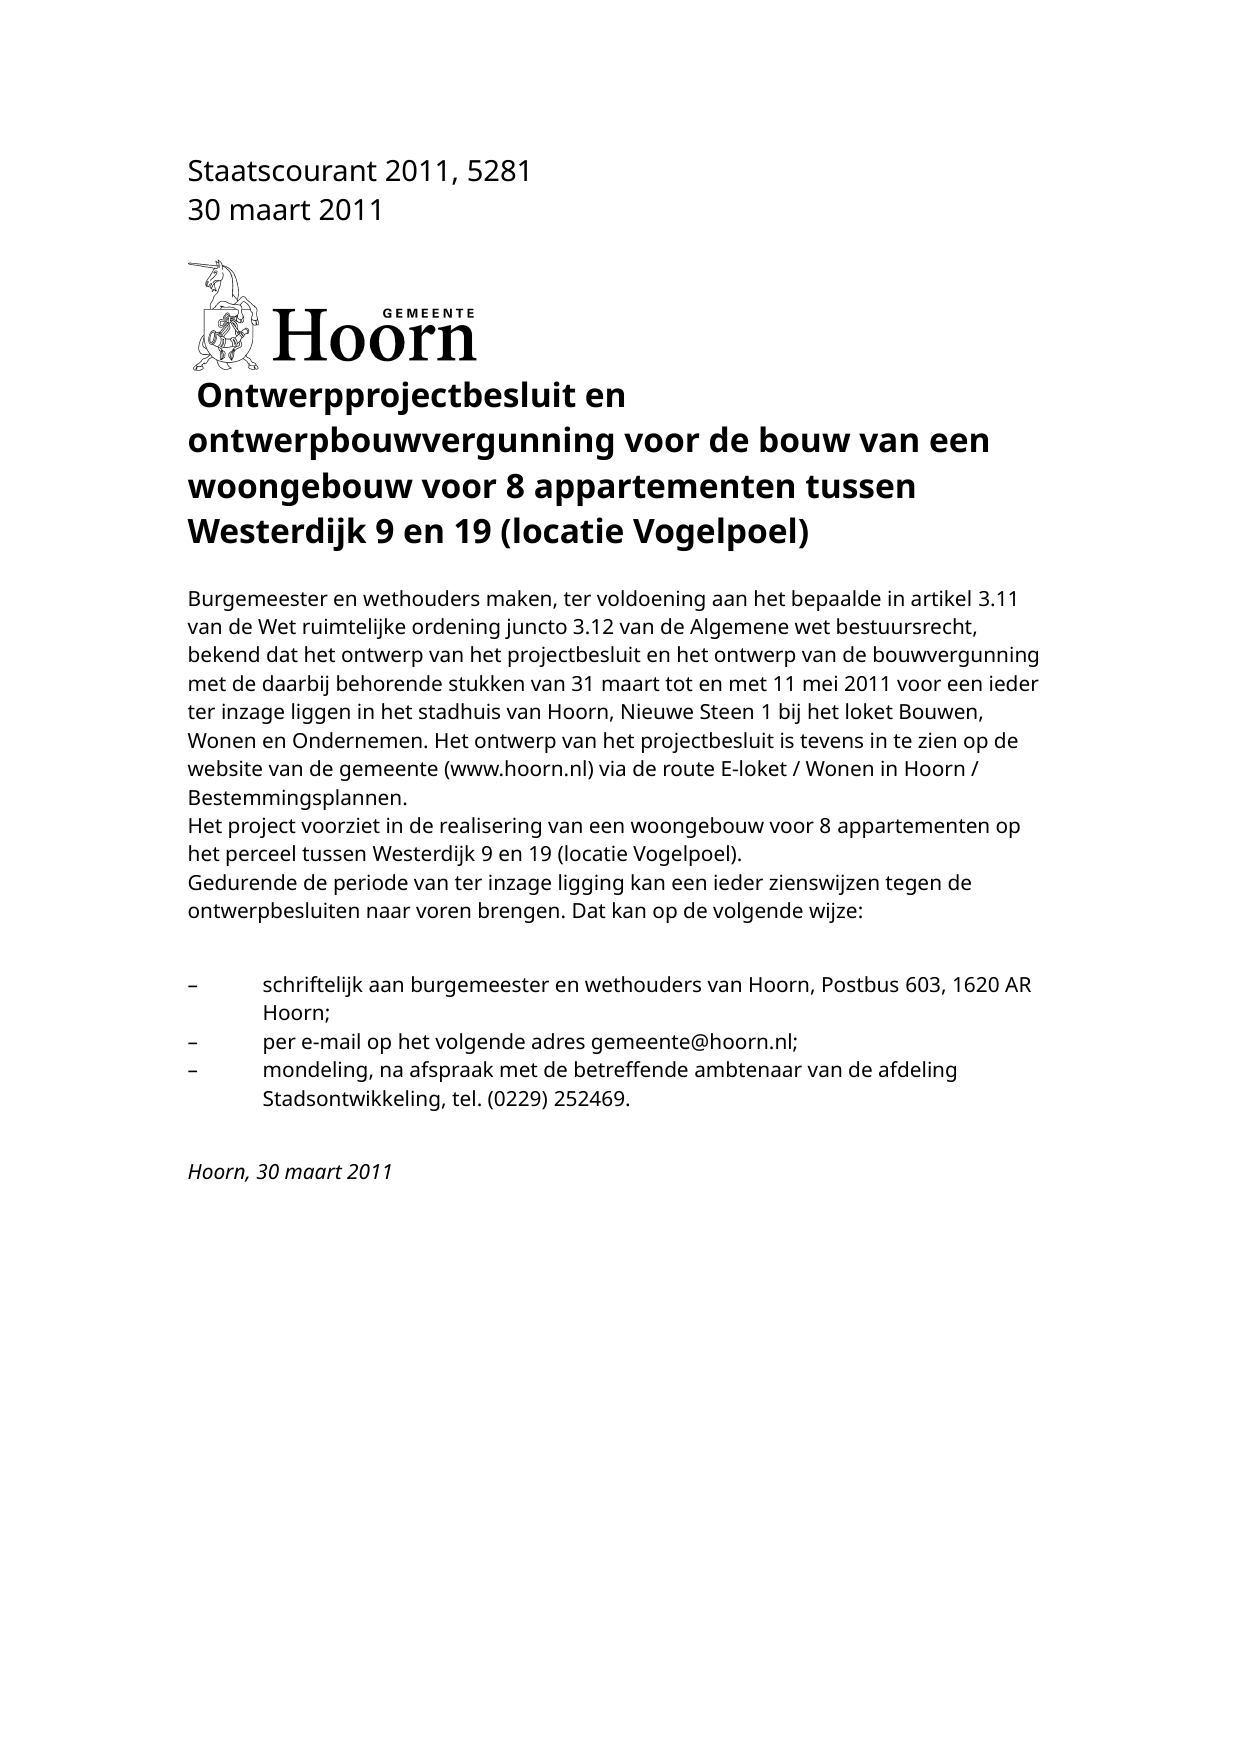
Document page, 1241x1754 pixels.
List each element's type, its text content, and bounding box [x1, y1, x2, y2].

list per e-mail op het volgende adres gemeente@hoorn.nl; [187, 1027, 1053, 1055]
list schriftelijk aan burgemeester en wethouders van Hoorn, Postbus 603, 1620 AR Hoorn; [187, 970, 1053, 1027]
text Burgemeester en wethouders maken, ter voldoening aan het bepaalde in artikel 3.11 van de Wet ruimtelijke ordening juncto 3.12 van de Algemene wet bestuursrecht, bekend dat het ontwerp van het projectbesluit en het ontwerp van de bouwvergunning met de daarbij behorende stukken van 31 maart tot en met 11 mei 2011 voor een ieder ter inzage liggen in het stadhuis van Hoorn, Nieuwe Steen 1 bij het loket Bouwen, Wonen en Ondernemen. Het ontwerp van het projectbesluit is tevens in te zien op de website van de gemeente (www.hoorn.nl) via de route E-loket / Wonen in Hoorn / Bestemmingsplannen. [187, 584, 1053, 811]
text Het project voorziet in de realisering van een woongebouw voor 8 appartementen op het perceel tussen Westerdijk 9 en 19 (locatie Vogelpoel). [187, 811, 1053, 868]
text 30 maart 2011 [187, 190, 1053, 229]
text Gedurende de periode van ter inzage ligging kan een ieder zienswijzen tegen de ontwerpbesluiten naar voren brengen. Dat kan op de volgende wijze: [187, 868, 1053, 925]
subtitle Ontwerpprojectbesluit en ontwerpbouwvergunning voor de bouw van een woongebouw voor 8 appartementen tussen Westerdijk 9 en 19 (locatie Vogelpoel) [187, 271, 1053, 554]
text Staatscourant 2011, 5281 [187, 150, 1053, 190]
list mondeling, na afspraak met de betreffende ambtenaar van de afdeling Stadsontwikkeling, tel. (0229) 252469. [187, 1055, 1053, 1112]
text Hoorn, 30 maart 2011 [187, 1157, 1053, 1186]
picture [187, 258, 477, 372]
